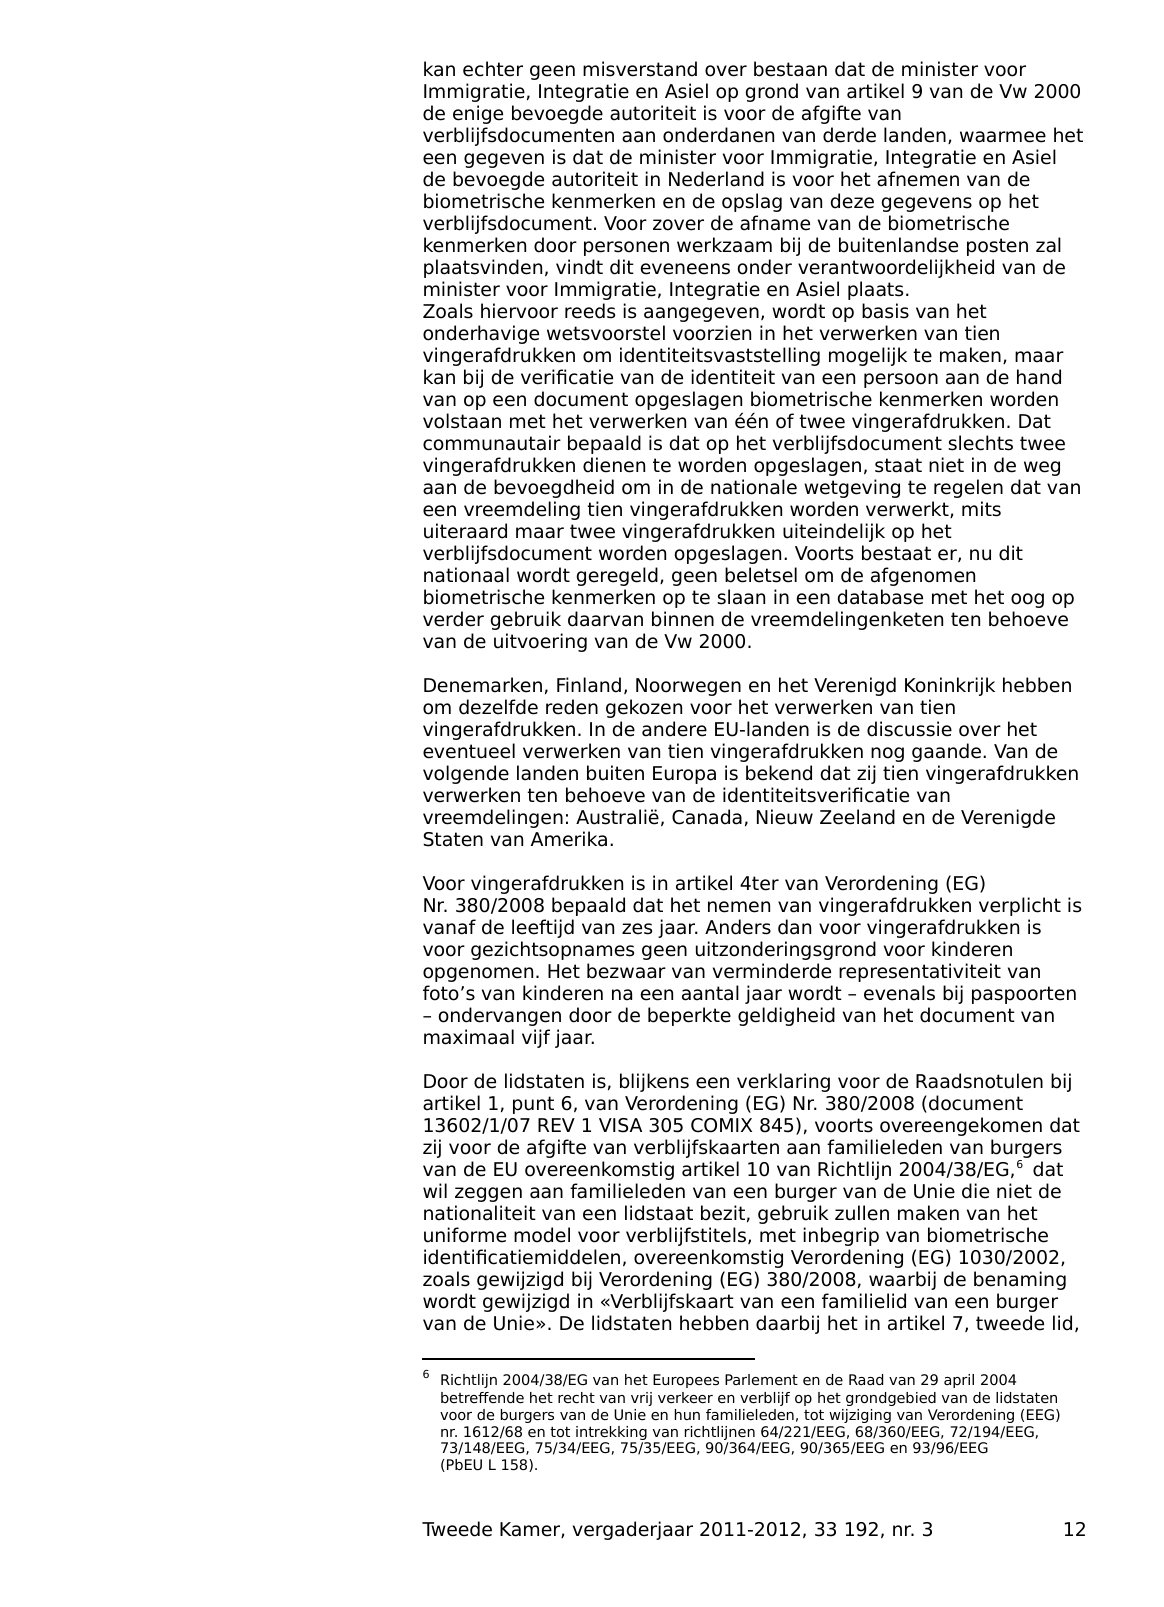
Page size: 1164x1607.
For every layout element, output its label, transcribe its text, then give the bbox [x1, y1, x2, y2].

text kan echter geen misverstand over bestaan dat de minister voor Immigratie, Integratie en Asiel op grond van artikel 9 van de Vw 2000 de enige bevoegde autoriteit is voor de afgifte van verblijfsdocumenten aan onderdanen van derde landen, waarmee het een gegeven is dat de minister voor Immigratie, Integratie en Asiel de bevoegde autoriteit in Nederland is voor het afnemen van de biometrische kenmerken en de opslag van deze gegevens op het verblijfsdocument. Voor zover de afname van de biometrische kenmerken door personen werkzaam bij de buitenlandse posten zal plaatsvinden, vindt dit eveneens onder verantwoordelijkheid van de minister voor Immigratie, Integratie en Asiel plaats. [422, 59, 1087, 301]
text Denemarken, Finland, Noorwegen en het Verenigd Koninkrijk hebben om dezelfde reden gekozen voor het verwerken van tien vingerafdrukken. In de andere EU-landen is de discussie over het eventueel verwerken van tien vingerafdrukken nog gaande. Van de volgende landen buiten Europa is bekend dat zij tien vingerafdrukken verwerken ten behoeve van de identiteitsverificatie van vreemdelingen: Australië, Canada, Nieuw Zeeland en de Verenigde Staten van Amerika. [422, 675, 1087, 851]
text Richtlijn 2004/38/EG van het Europees Parlement en de Raad van 29 april 2004 betreffende het recht van vrij verkeer en verblijf op het grondgebied van de lidstaten voor de burgers van de Unie en hun familieleden, tot wijziging van Verordening (EEG) nr. 1612/68 en tot intrekking van richtlijnen 64/221/EEG, 68/360/EEG, 72/194/EEG, 73/148/EEG, 75/34/EEG, 75/35/EEG, 90/364/EEG, 90/365/EEG en 93/96/EEG (PbEU L 158). [422, 1368, 1087, 1474]
text Door de lidstaten is, blijkens een verklaring voor de Raadsnotulen bij artikel 1, punt 6, van Verordening (EG) Nr. 380/2008 (document 13602/1/07 REV 1 VISA 305 COMIX 845), voorts overeengekomen dat zij voor de afgifte van verblijfskaarten aan familieleden van burgers van de EU overeenkomstig artikel 10 van Richtlijn 2004/38/EG, dat wil zeggen aan familieleden van een burger van de Unie die niet de nationaliteit van een lidstaat bezit, gebruik zullen maken van het uniforme model voor verblijfstitels, met inbegrip van biometrische identificatiemiddelen, overeenkomstig Verordening (EG) 1030/2002, zoals gewijzigd bij Verordening (EG) 380/2008, waarbij de benaming wordt gewijzigd in «Verblijfskaart van een familielid van een burger van de Unie». De lidstaten hebben daarbij het in artikel 7, tweede lid, [422, 1071, 1087, 1334]
text Voor vingerafdrukken is in artikel 4ter van Verordening (EG) Nr. 380/2008 bepaald dat het nemen van vingerafdrukken verplicht is vanaf de leeftijd van zes jaar. Anders dan voor vingerafdrukken is voor gezichtsopnames geen uitzonderingsgrond voor kinderen opgenomen. Het bezwaar van verminderde representativiteit van foto’s van kinderen na een aantal jaar wordt – evenals bij paspoorten – ondervangen door de beperkte geldigheid van het document van maximaal vijf jaar. [422, 873, 1087, 1048]
text Zoals hiervoor reeds is aangegeven, wordt op basis van het onderhavige wetsvoorstel voorzien in het verwerken van tien vingerafdrukken om identiteitsvaststelling mogelijk te maken, maar kan bij de verificatie van de identiteit van een persoon aan de hand van op een document opgeslagen biometrische kenmerken worden volstaan met het verwerken van één of twee vingerafdrukken. Dat communautair bepaald is dat op het verblijfsdocument slechts twee vingerafdrukken dienen te worden opgeslagen, staat niet in de weg aan de bevoegdheid om in de nationale wetgeving te regelen dat van een vreemdeling tien vingerafdrukken worden verwerkt, mits uiteraard maar twee vingerafdrukken uiteindelijk op het verblijfsdocument worden opgeslagen. Voorts bestaat er, nu dit nationaal wordt geregeld, geen beletsel om de afgenomen biometrische kenmerken op te slaan in een database met het oog op verder gebruik daarvan binnen de vreemdelingenketen ten behoeve van de uitvoering van de Vw 2000. [422, 301, 1087, 652]
